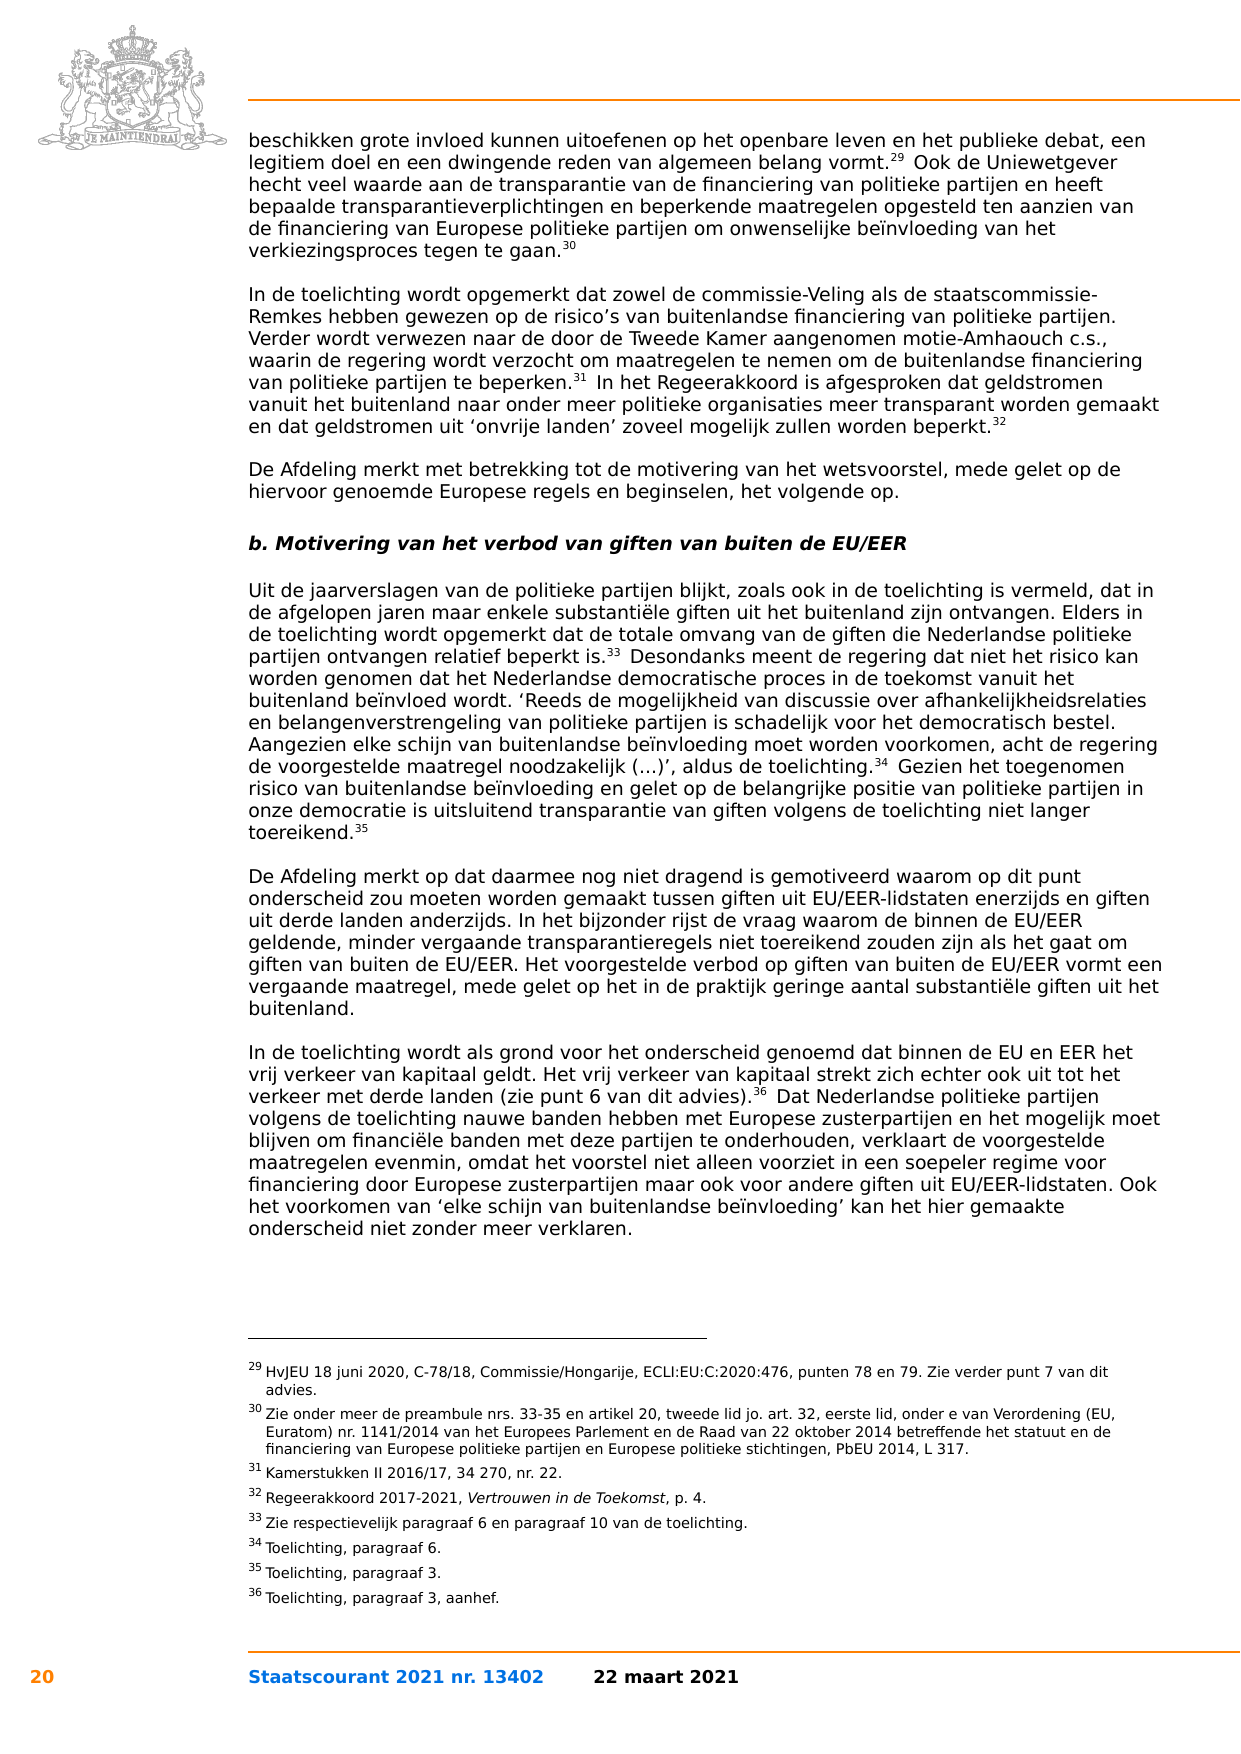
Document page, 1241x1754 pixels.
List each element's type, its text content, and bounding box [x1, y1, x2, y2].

text beschikken grote invloed kunnen uitoefenen op het openbare leven en het publieke debat, een legitiem doel en een dwingende reden van algemeen belang vormt. Ook de Uniewetgever hecht veel waarde aan de transparantie van de financiering van politieke partijen en heeft bepaalde transparantieverplichtingen en beperkende maatregelen opgesteld ten aanzien van de financiering van Europese politieke partijen om onwenselijke beïnvloeding van het verkiezingsproces tegen te gaan. [248, 130, 1163, 262]
text De Afdeling merkt op dat daarmee nog niet dragend is gemotiveerd waarom op dit punt onderscheid zou moeten worden gemaakt tussen giften uit EU/EER-lidstaten enerzijds en giften uit derde landen anderzijds. In het bijzonder rijst de vraag waarom de binnen de EU/EER geldende, minder vergaande transparantieregels niet toereikend zouden zijn als het gaat om giften van buiten de EU/EER. Het voorgestelde verbod op giften van buiten de EU/EER vormt een vergaande maatregel, mede gelet op het in de praktijk geringe aantal substantiële giften uit het buitenland. [248, 866, 1163, 1020]
text HvJEU 18 juni 2020, C-78/18, Commissie/Hongarije, ECLI:EU:C:2020:476, punten 78 en 79. Zie verder punt 7 van dit advies. [248, 1360, 1163, 1399]
text Kamerstukken II 2016/17, 34 270, nr. 22. [248, 1461, 1163, 1483]
text Zie respectievelijk paragraaf 6 en paragraaf 10 van de toelichting. [248, 1511, 1163, 1533]
text Toelichting, paragraaf 3, aanhef. [248, 1586, 1163, 1608]
text In de toelichting wordt opgemerkt dat zowel de commissie-Veling als de staatscommissie-Remkes hebben gewezen op de risico’s van buitenlandse financiering van politieke partijen. Verder wordt verwezen naar de door de Tweede Kamer aangenomen motie-Amhaouch c.s., waarin de regering wordt verzocht om maatregelen te nemen om de buitenlandse financiering van politieke partijen te beperken. In het Regeerakkoord is afgesproken dat geldstromen vanuit het buitenland naar onder meer politieke organisaties meer transparant worden gemaakt en dat geldstromen uit ‘onvrije landen’ zoveel mogelijk zullen worden beperkt. [248, 284, 1163, 437]
subtitle b. Motivering van het verbod van giften van buiten de EU/EER [248, 533, 1163, 555]
picture [38, 25, 227, 150]
text Toelichting, paragraaf 3. [248, 1561, 1163, 1583]
text Zie onder meer de preambule nrs. 33-35 en artikel 20, tweede lid jo. art. 32, eerste lid, onder e van Verordening (EU, Euratom) nr. 1141/2014 van het Europees Parlement en de Raad van 22 oktober 2014 betreffende het statuut en de financiering van Europese politieke partijen en Europese politieke stichtingen, PbEU 2014, L 317. [248, 1402, 1163, 1458]
text In de toelichting wordt als grond voor het onderscheid genoemd dat binnen de EU en EER het vrij verkeer van kapitaal geldt. Het vrij verkeer van kapitaal strekt zich echter ook uit tot het verkeer met derde landen (zie punt 6 van dit advies). Dat Nederlandse politieke partijen volgens de toelichting nauwe banden hebben met Europese zusterpartijen en het mogelijk moet blijven om financiële banden met deze partijen te onderhouden, verklaart de voorgestelde maatregelen evenmin, omdat het voorstel niet alleen voorziet in een soepeler regime voor financiering door Europese zusterpartijen maar ook voor andere giften uit EU/EER-lidstaten. Ook het voorkomen van ‘elke schijn van buitenlandse beïnvloeding’ kan het hier gemaakte onderscheid niet zonder meer verklaren. [248, 1042, 1163, 1239]
text De Afdeling merkt met betrekking tot de motivering van het wetsvoorstel, mede gelet op de hiervoor genoemde Europese regels en beginselen, het volgende op. [248, 459, 1163, 503]
text Toelichting, paragraaf 6. [248, 1536, 1163, 1558]
text Uit de jaarverslagen van de politieke partijen blijkt, zoals ook in de toelichting is vermeld, dat in de afgelopen jaren maar enkele substantiële giften uit het buitenland zijn ontvangen. Elders in de toelichting wordt opgemerkt dat de totale omvang van de giften die Nederlandse politieke partijen ontvangen relatief beperkt is. Desondanks meent de regering dat niet het risico kan worden genomen dat het Nederlandse democratische proces in de toekomst vanuit het buitenland beïnvloed wordt. ‘Reeds de mogelijkheid van discussie over afhankelijkheidsrelaties en belangenverstrengeling van politieke partijen is schadelijk voor het democratisch bestel. Aangezien elke schijn van buitenlandse beïnvloeding moet worden voorkomen, acht de regering de voorgestelde maatregel noodzakelijk (...)’, aldus de toelichting. Gezien het toegenomen risico van buitenlandse beïnvloeding en gelet op de belangrijke positie van politieke partijen in onze democratie is uitsluitend transparantie van giften volgens de toelichting niet langer toereikend. [248, 580, 1163, 844]
text Regeerakkoord 2017-2021, Vertrouwen in de Toekomst, p. 4. [248, 1486, 1163, 1508]
